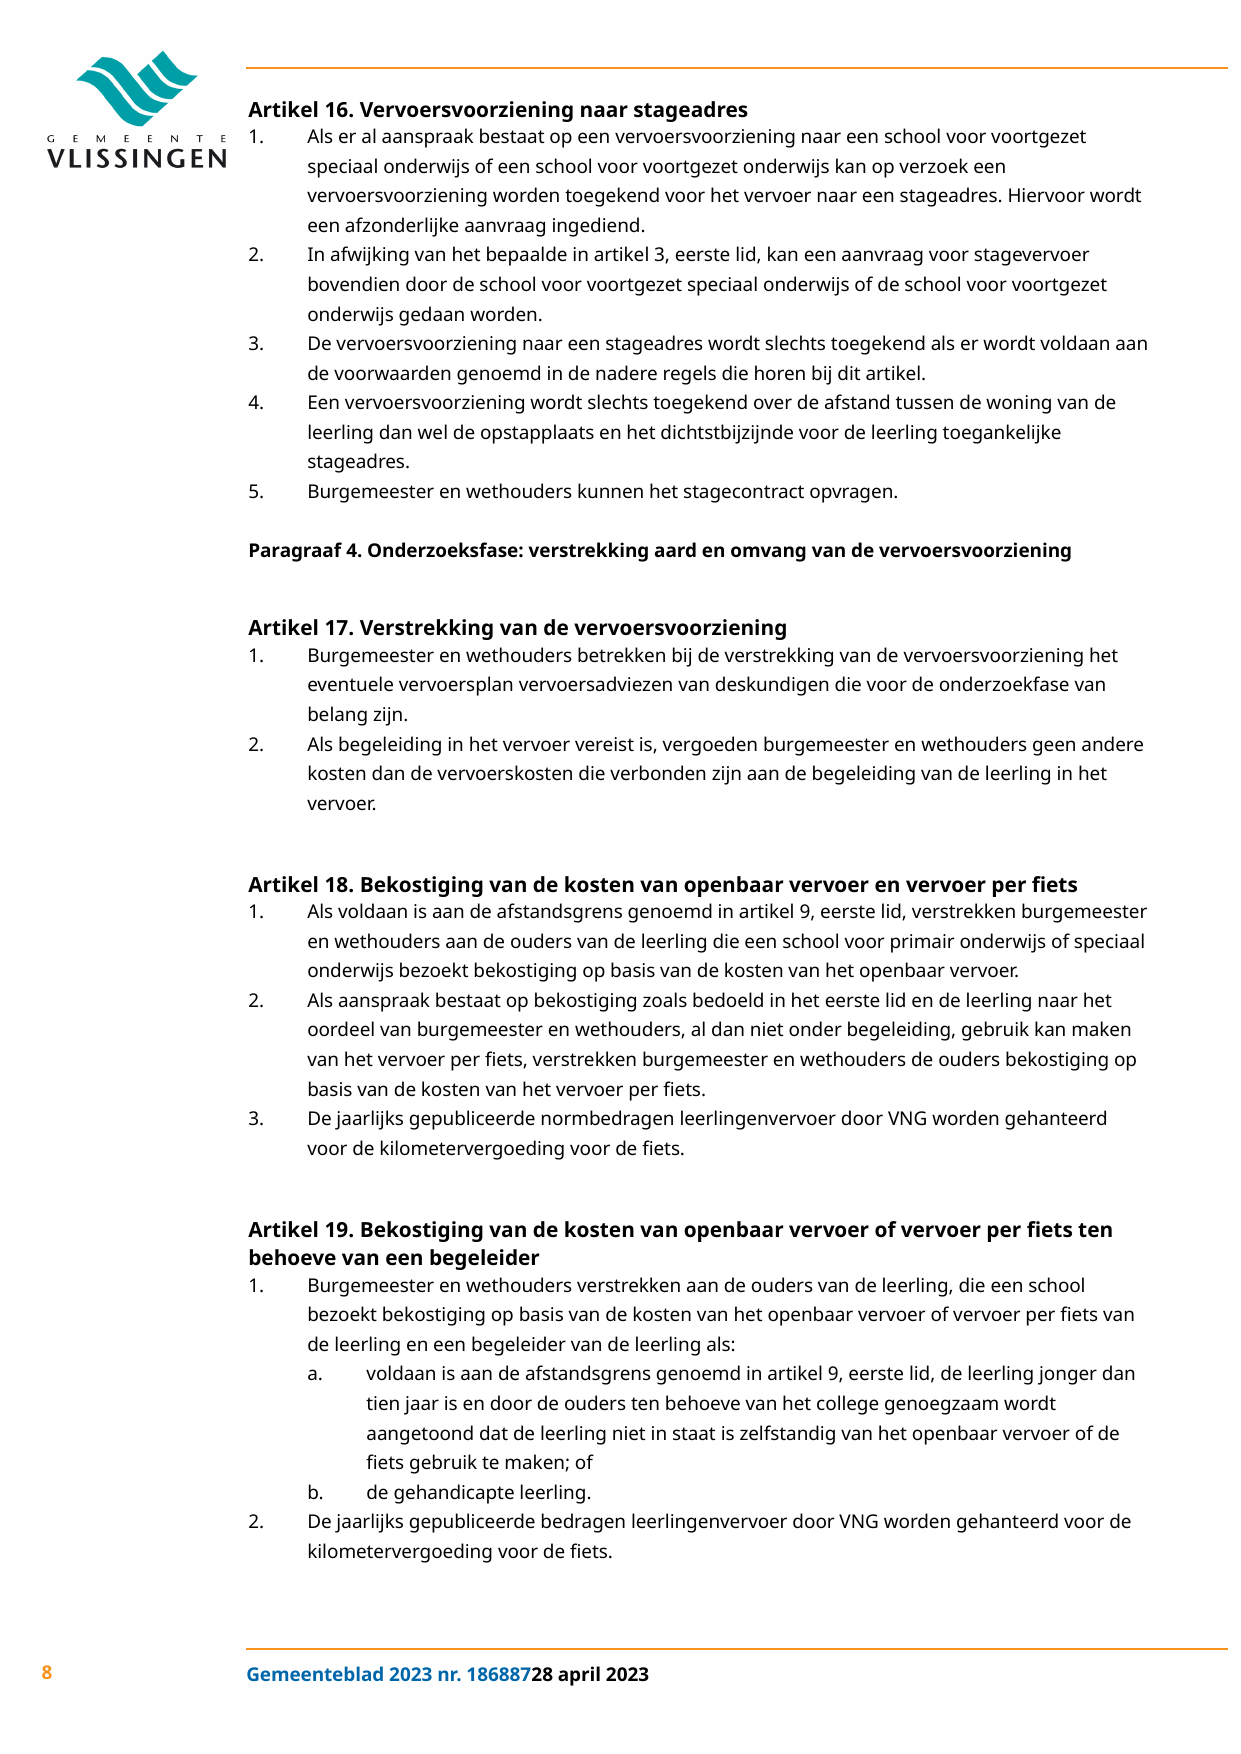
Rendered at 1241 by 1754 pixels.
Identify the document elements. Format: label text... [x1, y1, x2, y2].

list Een vervoersvoorziening wordt slechts toegekend over de afstand tussen de woning van de leerling dan wel de opstapplaats en het dichtstbijzijnde voor de leerling toegankelijke stageadres. [248, 389, 1152, 474]
list Als er al aanspraak bestaat op een vervoersvoorziening naar een school voor voortgezet speciaal onderwijs of een school voor voortgezet onderwijs kan op verzoek een vervoersvoorziening worden toegekend voor het vervoer naar een stageadres. Hiervoor wordt een afzonderlijke aanvraag ingediend. [248, 123, 1152, 238]
text Artikel 18. Bekostiging van de kosten van openbaar vervoer en vervoer per fiets [248, 870, 1152, 898]
list Burgemeester en wethouders verstrekken aan de ouders van de leerling, die een school bezoekt bekostiging op basis van de kosten van het openbaar vervoer of vervoer per fiets van de leerling en een begeleider van de leerling als: [248, 1272, 1152, 1357]
list Als voldaan is aan de afstandsgrens genoemd in artikel 9, eerste lid, verstrekken burgemeester en wethouders aan de ouders van de leerling die een school voor primair onderwijs of speciaal onderwijs bezoekt bekostiging op basis van de kosten van het openbaar vervoer. [248, 898, 1152, 983]
list De jaarlijks gepubliceerde bedragen leerlingenvervoer door VNG worden gehanteerd voor de kilometervergoeding voor de fiets. [248, 1508, 1152, 1564]
text Artikel 19. Bekostiging van de kosten van openbaar vervoer of vervoer per fiets ten behoeve van een begeleider [248, 1215, 1152, 1272]
text Paragraaf 4. Onderzoeksfase: verstrekking aard en omvang van de vervoersvoorziening [248, 537, 1152, 563]
list De jaarlijks gepubliceerde normbedragen leerlingenvervoer door VNG worden gehanteerd voor de kilometervergoeding voor de fiets. [248, 1105, 1152, 1161]
list Burgemeester en wethouders kunnen het stagecontract opvragen. [248, 478, 1152, 504]
list Burgemeester en wethouders betrekken bij de verstrekking van de vervoersvoorziening het eventuele vervoersplan vervoersadviezen van deskundigen die voor de onderzoekfase van belang zijn. [248, 642, 1152, 727]
picture [41, 47, 231, 172]
list Als begeleiding in het vervoer vereist is, vergoeden burgemeester en wethouders geen andere kosten dan de vervoerskosten die verbonden zijn aan de begeleiding van de leerling in het vervoer. [248, 731, 1152, 816]
list De vervoersvoorziening naar een stageadres wordt slechts toegekend als er wordt voldaan aan de voorwaarden genoemd in de nadere regels die horen bij dit artikel. [248, 330, 1152, 386]
text Artikel 17. Verstrekking van de vervoersvoorziening [248, 613, 1152, 642]
list de gehandicapte leerling. [307, 1479, 1152, 1505]
list Als aanspraak bestaat op bekostiging zoals bedoeld in het eerste lid en de leerling naar het oordeel van burgemeester en wethouders, al dan niet onder begeleiding, gebruik kan maken van het vervoer per fiets, verstrekken burgemeester en wethouders de ouders bekostiging op basis van de kosten van het vervoer per fiets. [248, 987, 1152, 1102]
list voldaan is aan de afstandsgrens genoemd in artikel 9, eerste lid, de leerling jonger dan tien jaar is en door de ouders ten behoeve van het college genoegzaam wordt aangetoond dat de leerling niet in staat is zelfstandig van het openbaar vervoer of de fiets gebruik te maken; of [307, 1361, 1152, 1475]
text Artikel 16. Vervoersvoorziening naar stageadres [248, 95, 1152, 123]
list In afwijking van het bepaalde in artikel 3, eerste lid, kan een aanvraag voor stagevervoer bovendien door de school voor voortgezet speciaal onderwijs of de school voor voortgezet onderwijs gedaan worden. [248, 242, 1152, 326]
